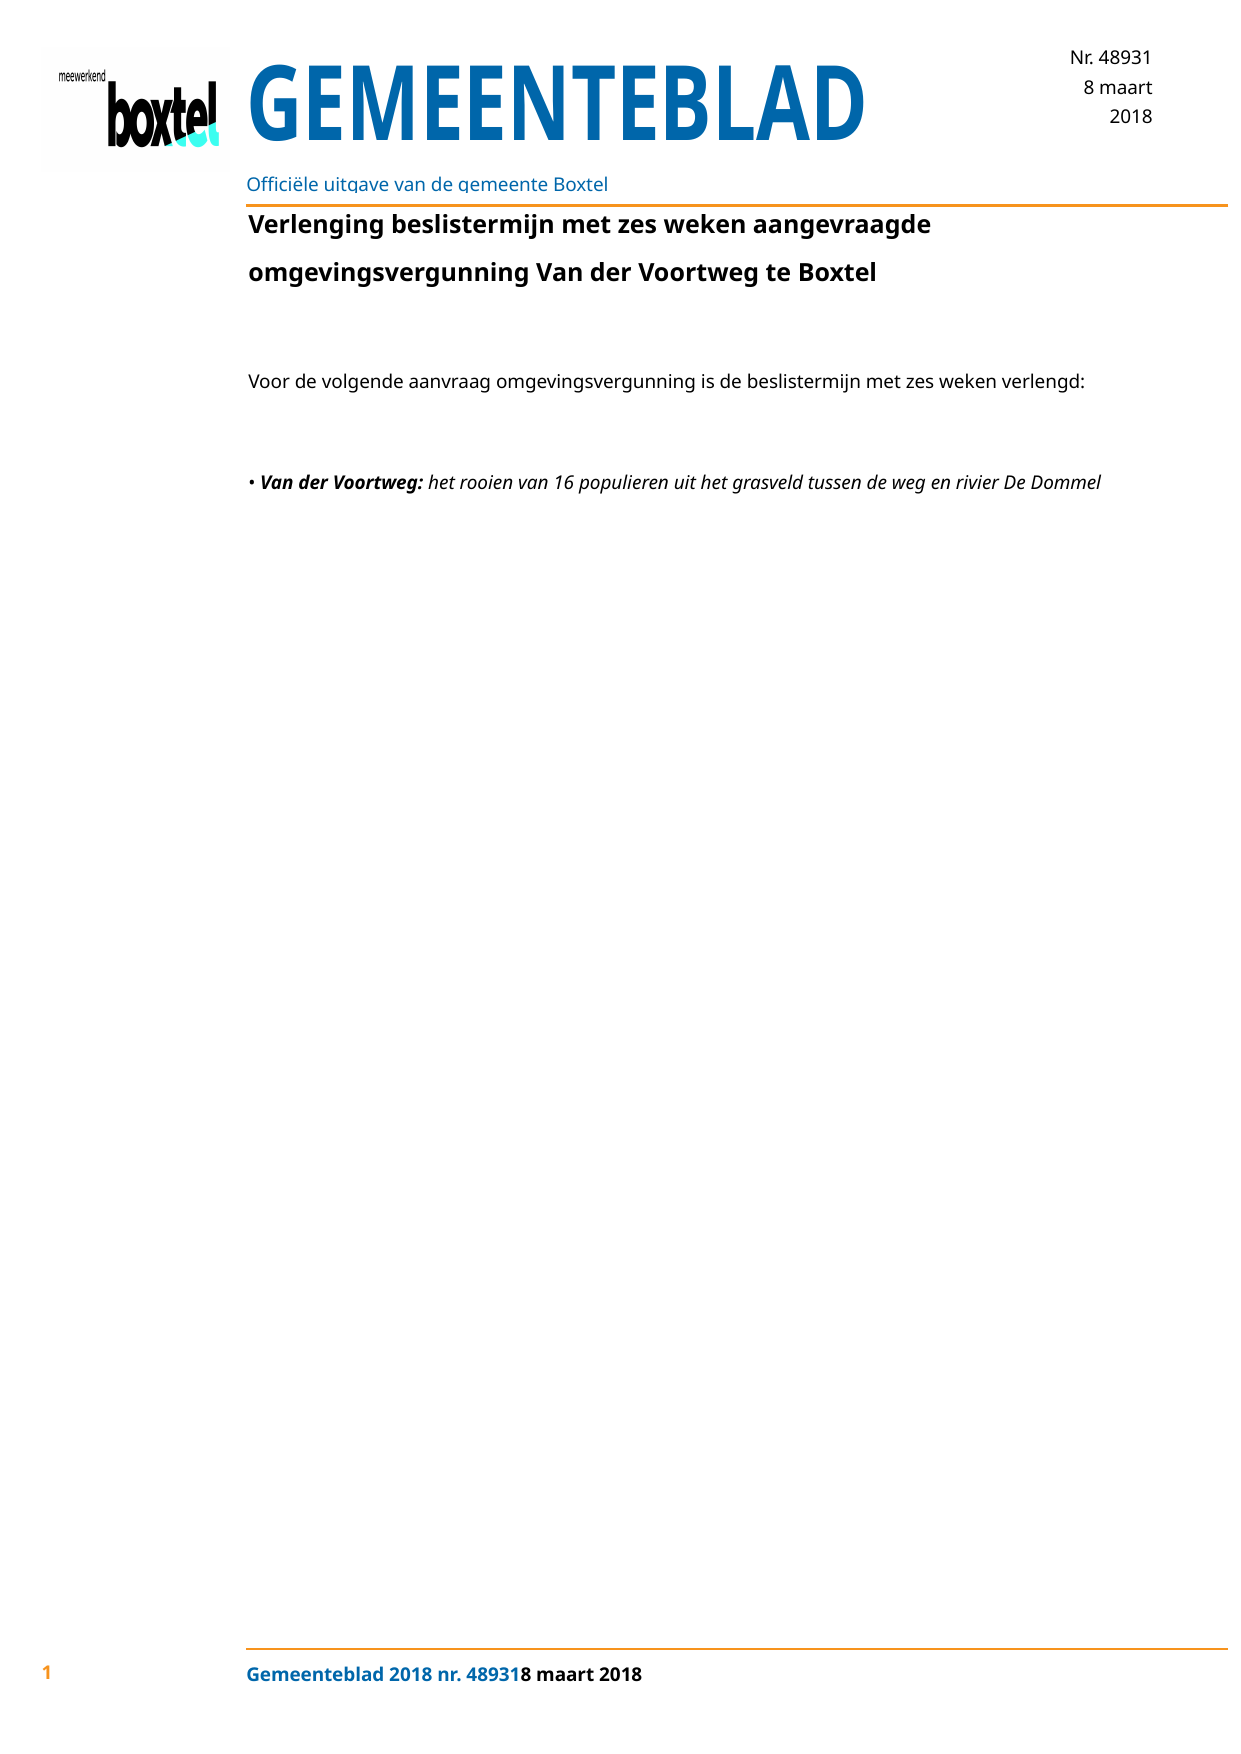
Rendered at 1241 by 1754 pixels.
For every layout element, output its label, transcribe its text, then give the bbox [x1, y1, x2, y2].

picture [41, 47, 231, 172]
text Verlenging beslistermijn met zes weken aangevraagde omgevingsvergunning Van der Voortweg te Boxtel [248, 207, 1152, 288]
text • Van der Voortweg: het rooien van 16 populieren uit het grasveld tussen de weg en rivier De Dommel [248, 469, 1152, 495]
text Voor de volgende aanvraag omgevingsvergunning is de beslistermijn met zes weken verlengd: [248, 368, 1152, 394]
